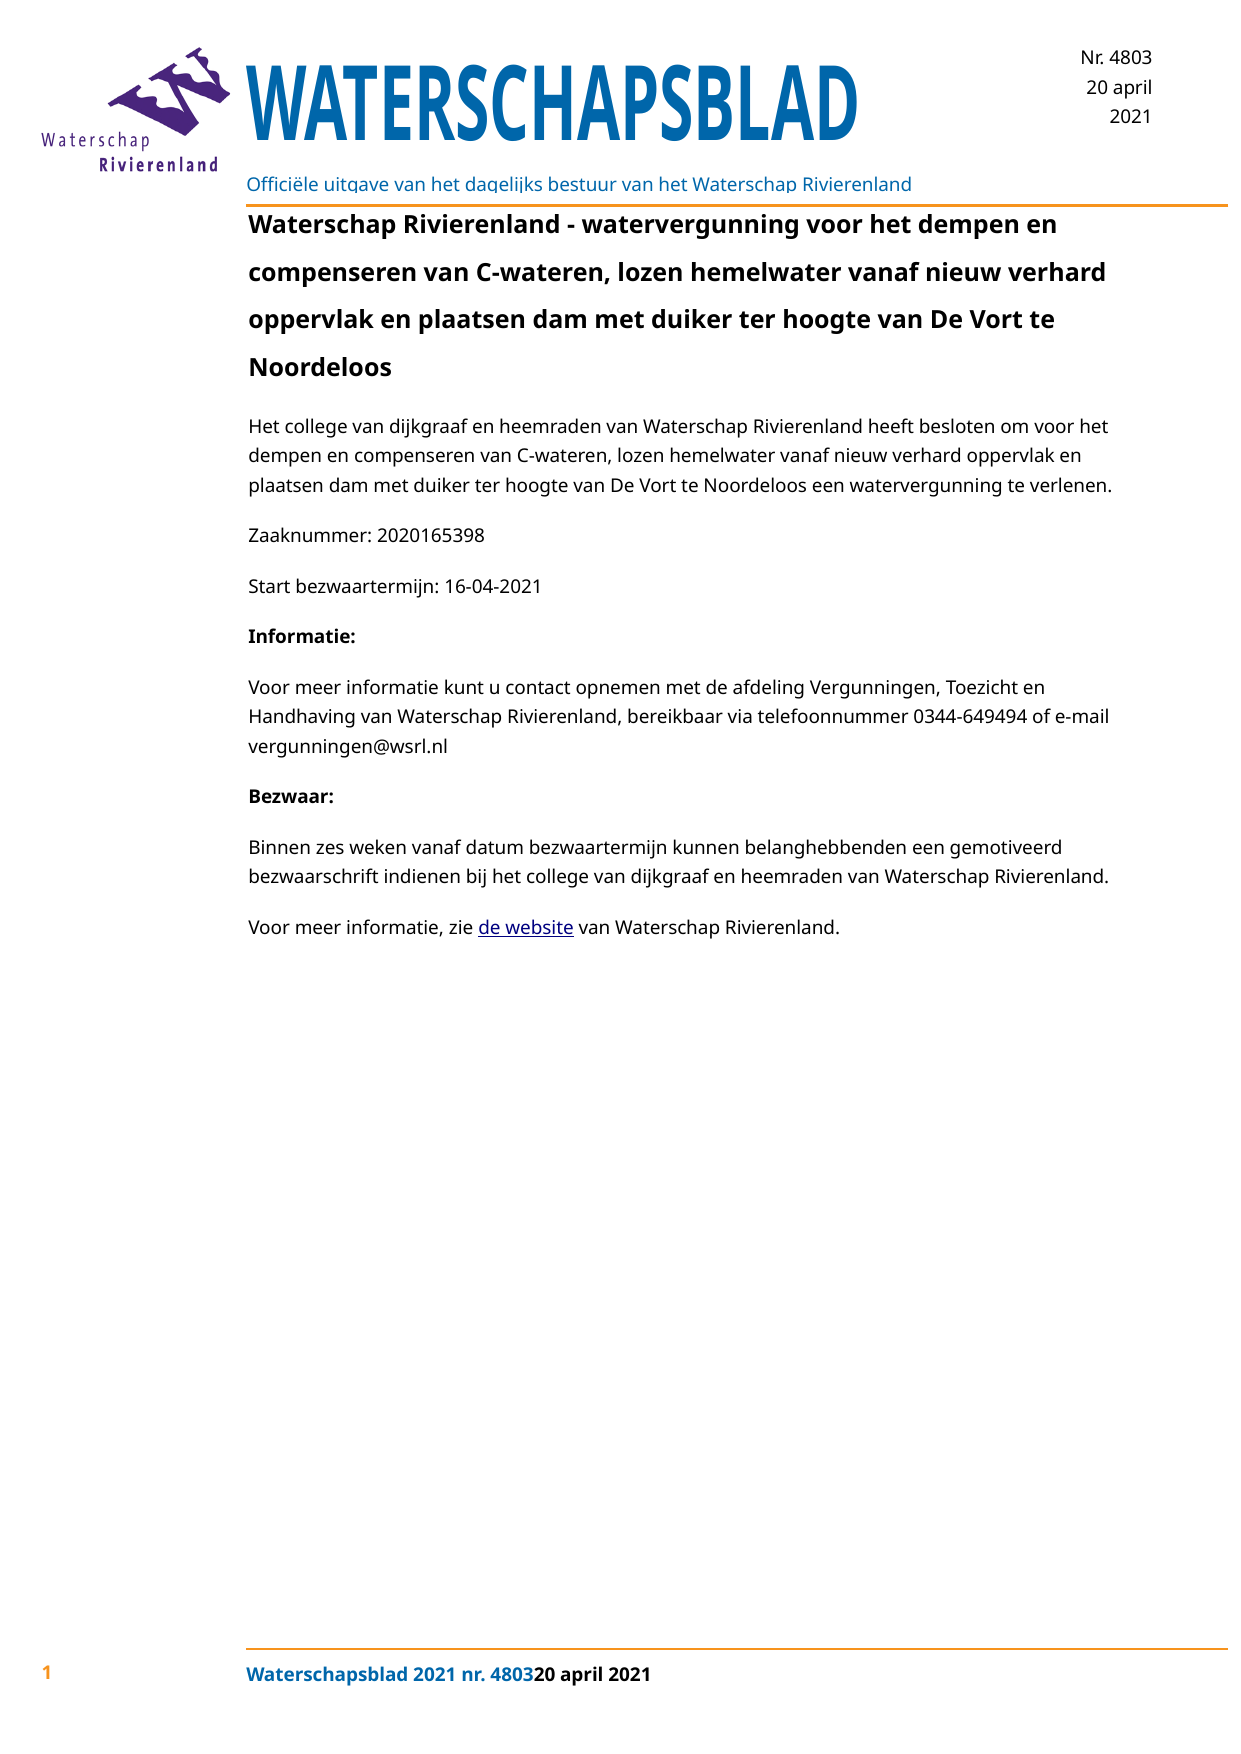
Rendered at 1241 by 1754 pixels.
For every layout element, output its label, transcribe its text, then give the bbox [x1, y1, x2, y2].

text Binnen zes weken vanaf datum bezwaartermijn kunnen belanghebbenden een gemotiveerd bezwaarschrift indienen bij het college van dijkgraaf en heemraden van Waterschap Rivierenland. [248, 834, 1152, 889]
text Het college van dijkgraaf en heemraden van Waterschap Rivierenland heeft besloten om voor het dempen en compenseren van C-wateren, lozen hemelwater vanaf nieuw verhard oppervlak en plaatsen dam met duiker ter hoogte van De Vort te Noordeloos een watervergunning te verlenen. [248, 413, 1152, 498]
text Voor meer informatie kunt u contact opnemen met de afdeling Vergunningen, Toezicht en Handhaving van Waterschap Rivierenland, bereikbaar via telefoonnummer 0344-649494 of e-mail vergunningen@wsrl.nl [248, 674, 1152, 759]
text Bezwaar: [248, 783, 1152, 809]
text Voor meer informatie, zie de website van Waterschap Rivierenland. [248, 914, 1152, 940]
text Informatie: [248, 623, 1152, 649]
text Waterschap Rivierenland - watervergunning voor het dempen en compenseren van C-wateren, lozen hemelwater vanaf nieuw verhard oppervlak en plaatsen dam met duiker ter hoogte van De Vort te Noordeloos [248, 207, 1152, 384]
text Zaaknummer: 2020165398 [248, 523, 1152, 548]
picture [41, 47, 231, 172]
text Start bezwaartermijn: 16-04-2021 [248, 573, 1152, 599]
